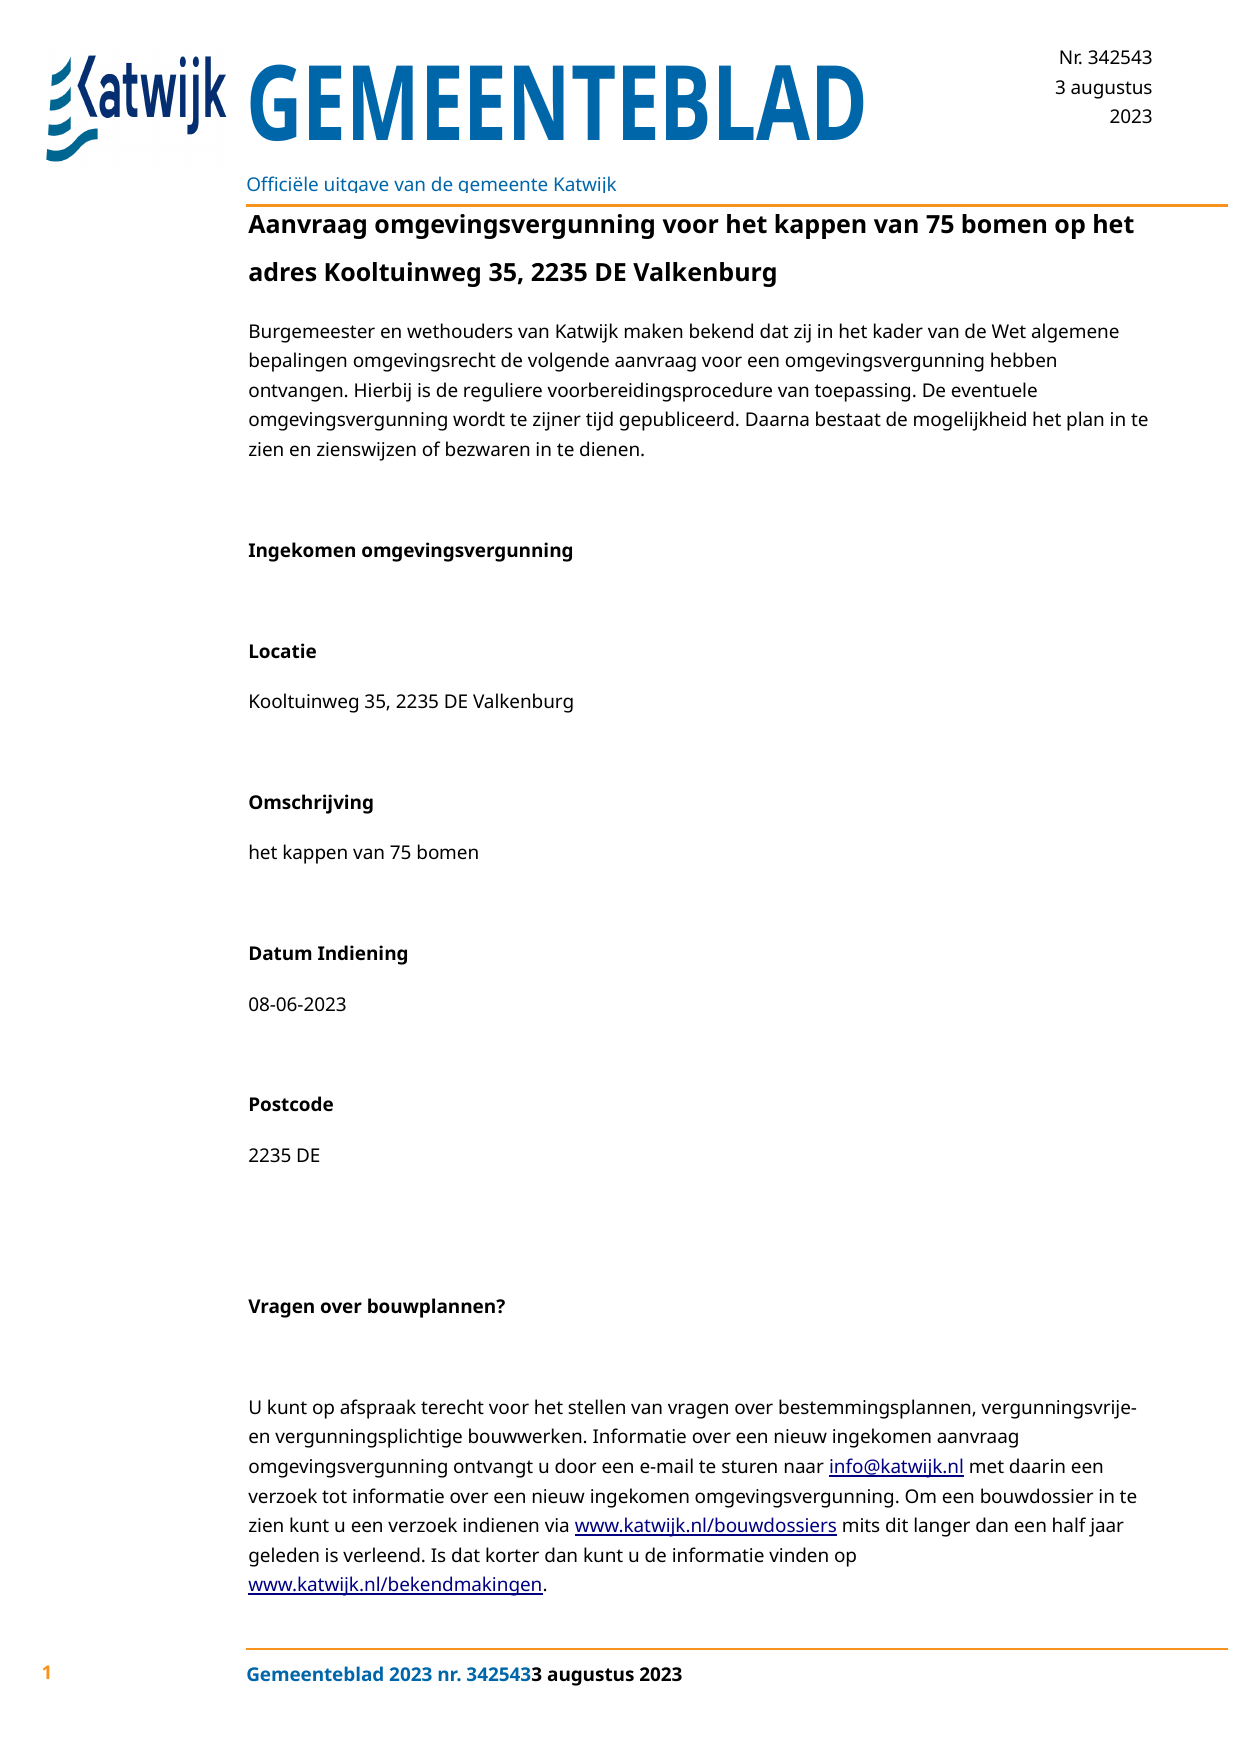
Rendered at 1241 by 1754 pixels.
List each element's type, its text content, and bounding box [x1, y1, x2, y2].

text Burgemeester en wethouders van Katwijk maken bekend dat zij in het kader van de Wet algemene bepalingen omgevingsrecht de volgende aanvraag voor een omgevingsvergunning hebben ontvangen. Hierbij is de reguliere voorbereidingsprocedure van toepassing. De eventuele omgevingsvergunning wordt te zijner tijd gepubliceerd. Daarna bestaat de mogelijkheid het plan in te zien en zienswijzen of bezwaren in te dienen. [248, 318, 1152, 462]
text Locatie [248, 638, 1152, 664]
text 08-06-2023 [248, 991, 1152, 1017]
text Ingekomen omgevingsvergunning [248, 537, 1152, 563]
text U kunt op afspraak terecht voor het stellen van vragen over bestemmingsplannen, vergunningsvrije- en vergunningsplichtige bouwwerken. Informatie over een nieuw ingekomen aanvraag omgevingsvergunning ontvangt u door een e-mail te sturen naar info@katwijk.nl met daarin een verzoek tot informatie over een nieuw ingekomen omgevingsvergunning. Om een bouwdossier in te zien kunt u een verzoek indienen via www.katwijk.nl/bouwdossiers mits dit langer dan een half jaar geleden is verleend. Is dat korter dan kunt u de informatie vinden op www.katwijk.nl/bekendmakingen. [248, 1394, 1152, 1597]
text het kappen van 75 bomen [248, 839, 1152, 865]
text 2235 DE [248, 1142, 1152, 1168]
text Datum Indiening [248, 940, 1152, 966]
text Postcode [248, 1092, 1152, 1117]
text Kooltuinweg 35, 2235 DE Valkenburg [248, 688, 1152, 714]
text Vragen over bouwplannen? [248, 1293, 1152, 1319]
text Aanvraag omgevingsvergunning voor het kappen van 75 bomen op het adres Kooltuinweg 35, 2235 DE Valkenburg [248, 207, 1152, 288]
picture [41, 47, 231, 172]
text Omschrijving [248, 789, 1152, 815]
